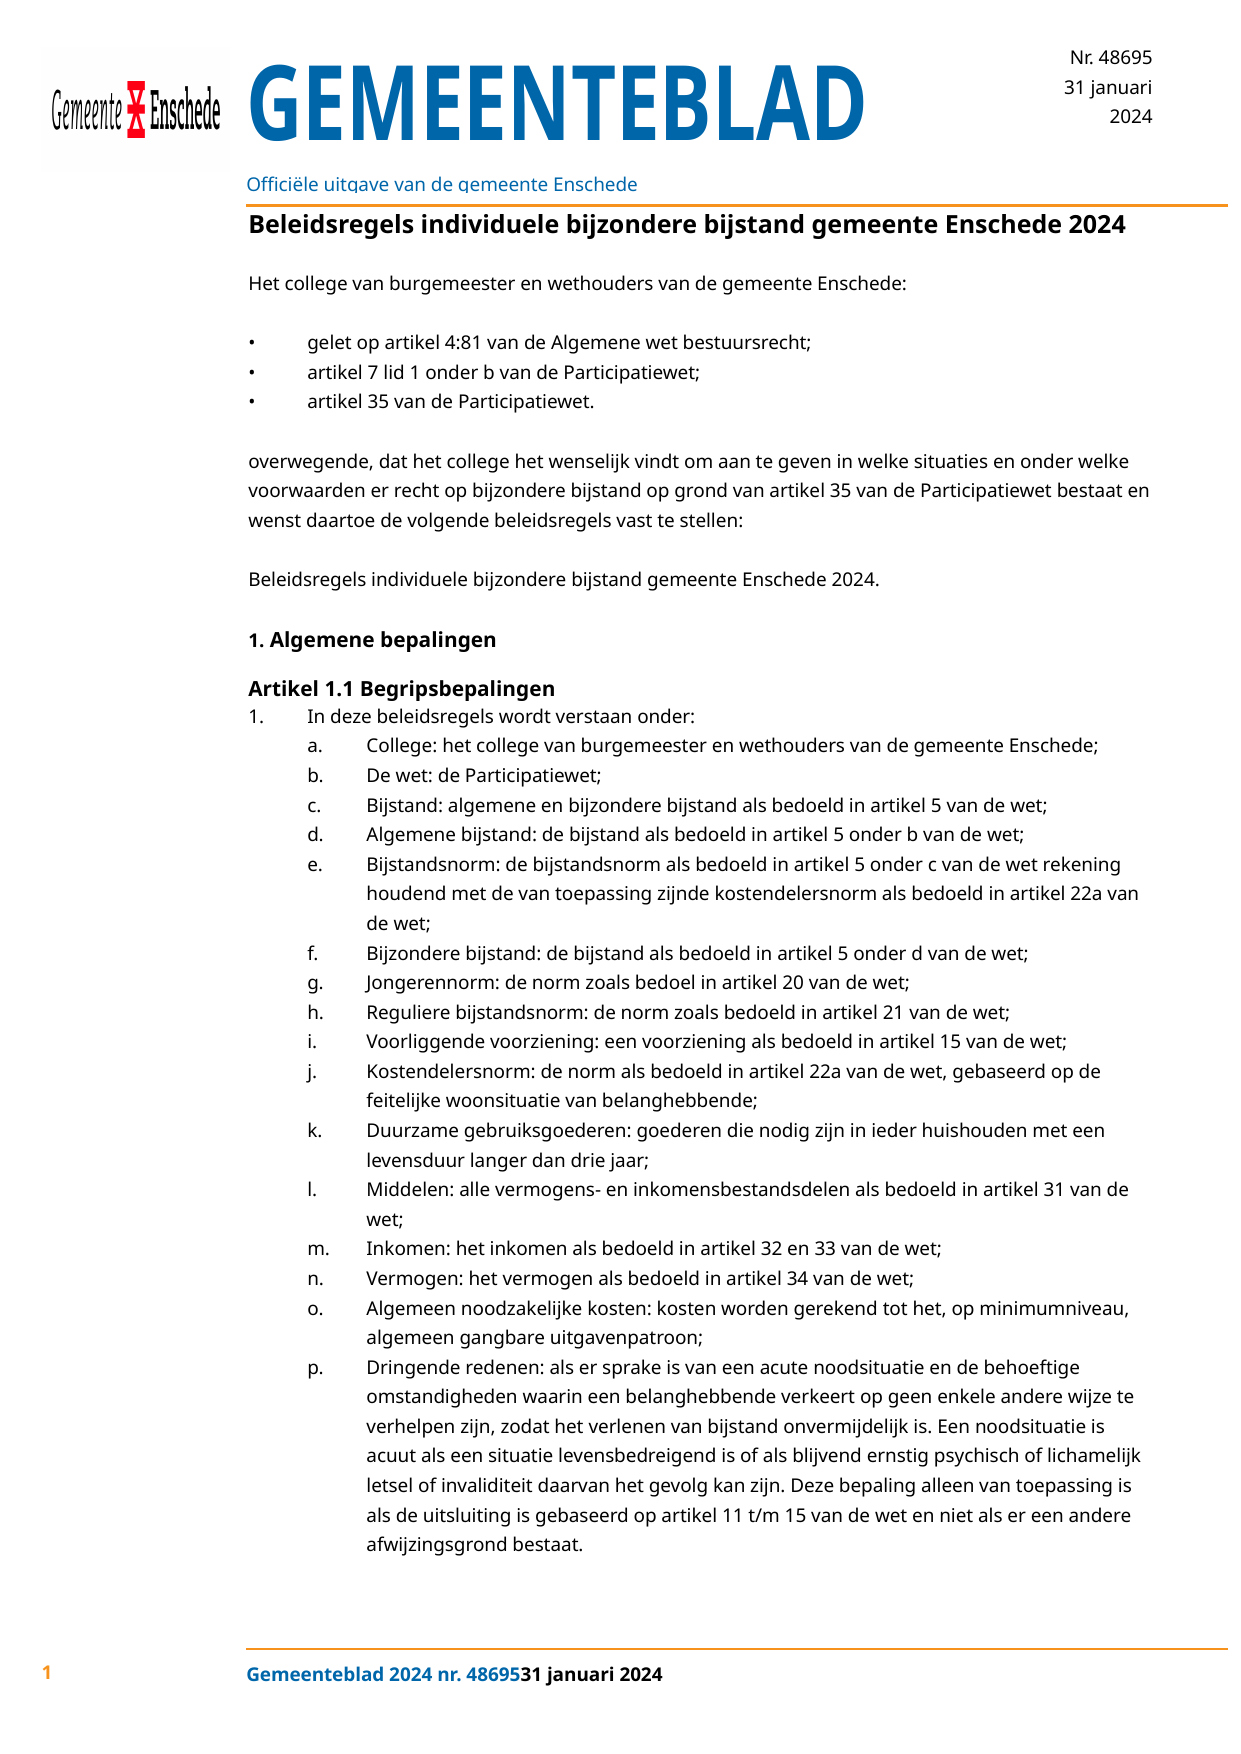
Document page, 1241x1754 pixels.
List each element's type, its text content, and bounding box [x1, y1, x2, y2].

picture [41, 47, 231, 172]
list De wet: de Participatiewet; [307, 762, 1152, 788]
list Algemene bijstand: de bijstand als bedoeld in artikel 5 onder b van de wet; [307, 821, 1152, 847]
text Artikel 1.1 Begripsbepalingen [248, 674, 1152, 703]
list Algemeen noodzakelijke kosten: kosten worden gerekend tot het, op minimumniveau, algemeen gangbare uitgavenpatroon; [307, 1295, 1152, 1350]
list In deze beleidsregels wordt verstaan onder: [248, 703, 1152, 729]
list Duurzame gebruiksgoederen: goederen die nodig zijn in ieder huishouden met een levensduur langer dan drie jaar; [307, 1117, 1152, 1172]
list Middelen: alle vermogens- en inkomensbestandsdelen als bedoeld in artikel 31 van de wet; [307, 1176, 1152, 1232]
list artikel 35 van de Participatiewet. [248, 389, 1152, 414]
text 1. Algemene bepalingen [248, 625, 1152, 654]
list Bijstandsnorm: de bijstandsnorm als bedoeld in artikel 5 onder c van de wet rekening houdend met de van toepassing zijnde kostendelersnorm als bedoeld in artikel 22a van de wet; [307, 851, 1152, 936]
list Inkomen: het inkomen als bedoeld in artikel 32 en 33 van de wet; [307, 1236, 1152, 1261]
list College: het college van burgemeester en wethouders van de gemeente Enschede; [307, 733, 1152, 758]
list Dringende redenen: als er sprake is van een acute noodsituatie en de behoeftige omstandigheden waarin een belanghebbende verkeert op geen enkele andere wijze te verhelpen zijn, zodat het verlenen van bijstand onvermijdelijk is. Een noodsituatie is acuut als een situatie levensbedreigend is of als blijvend ernstig psychisch of lichamelijk letsel of invaliditeit daarvan het gevolg kan zijn. Deze bepaling alleen van toepassing is als de uitsluiting is gebaseerd op artikel 11 t/m 15 van de wet en niet als er een andere afwijzingsgrond bestaat. [307, 1354, 1152, 1557]
list Jongerennorm: de norm zoals bedoel in artikel 20 van de wet; [307, 969, 1152, 995]
list artikel 7 lid 1 onder b van de Participatiewet; [248, 359, 1152, 385]
text Beleidsregels individuele bijzondere bijstand gemeente Enschede 2024 [248, 207, 1152, 241]
list Reguliere bijstandsnorm: de norm zoals bedoeld in artikel 21 van de wet; [307, 999, 1152, 1024]
list Vermogen: het vermogen als bedoeld in artikel 34 van de wet; [307, 1265, 1152, 1291]
list gelet op artikel 4:81 van de Algemene wet bestuursrecht; [248, 329, 1152, 355]
list Bijstand: algemene en bijzondere bijstand als bedoeld in artikel 5 van de wet; [307, 792, 1152, 817]
text Beleidsregels individuele bijzondere bijstand gemeente Enschede 2024. [248, 566, 1152, 592]
list Bijzondere bijstand: de bijstand als bedoeld in artikel 5 onder d van de wet; [307, 940, 1152, 965]
list Voorliggende voorziening: een voorziening als bedoeld in artikel 15 van de wet; [307, 1028, 1152, 1054]
text Het college van burgemeester en wethouders van de gemeente Enschede: [248, 270, 1152, 296]
list Kostendelersnorm: de norm als bedoeld in artikel 22a van de wet, gebaseerd op de feitelijke woonsituatie van belanghebbende; [307, 1058, 1152, 1113]
text overwegende, dat het college het wenselijk vindt om aan te geven in welke situaties en onder welke voorwaarden er recht op bijzondere bijstand op grond van artikel 35 van de Participatiewet bestaat en wenst daartoe de volgende beleidsregels vast te stellen: [248, 448, 1152, 533]
